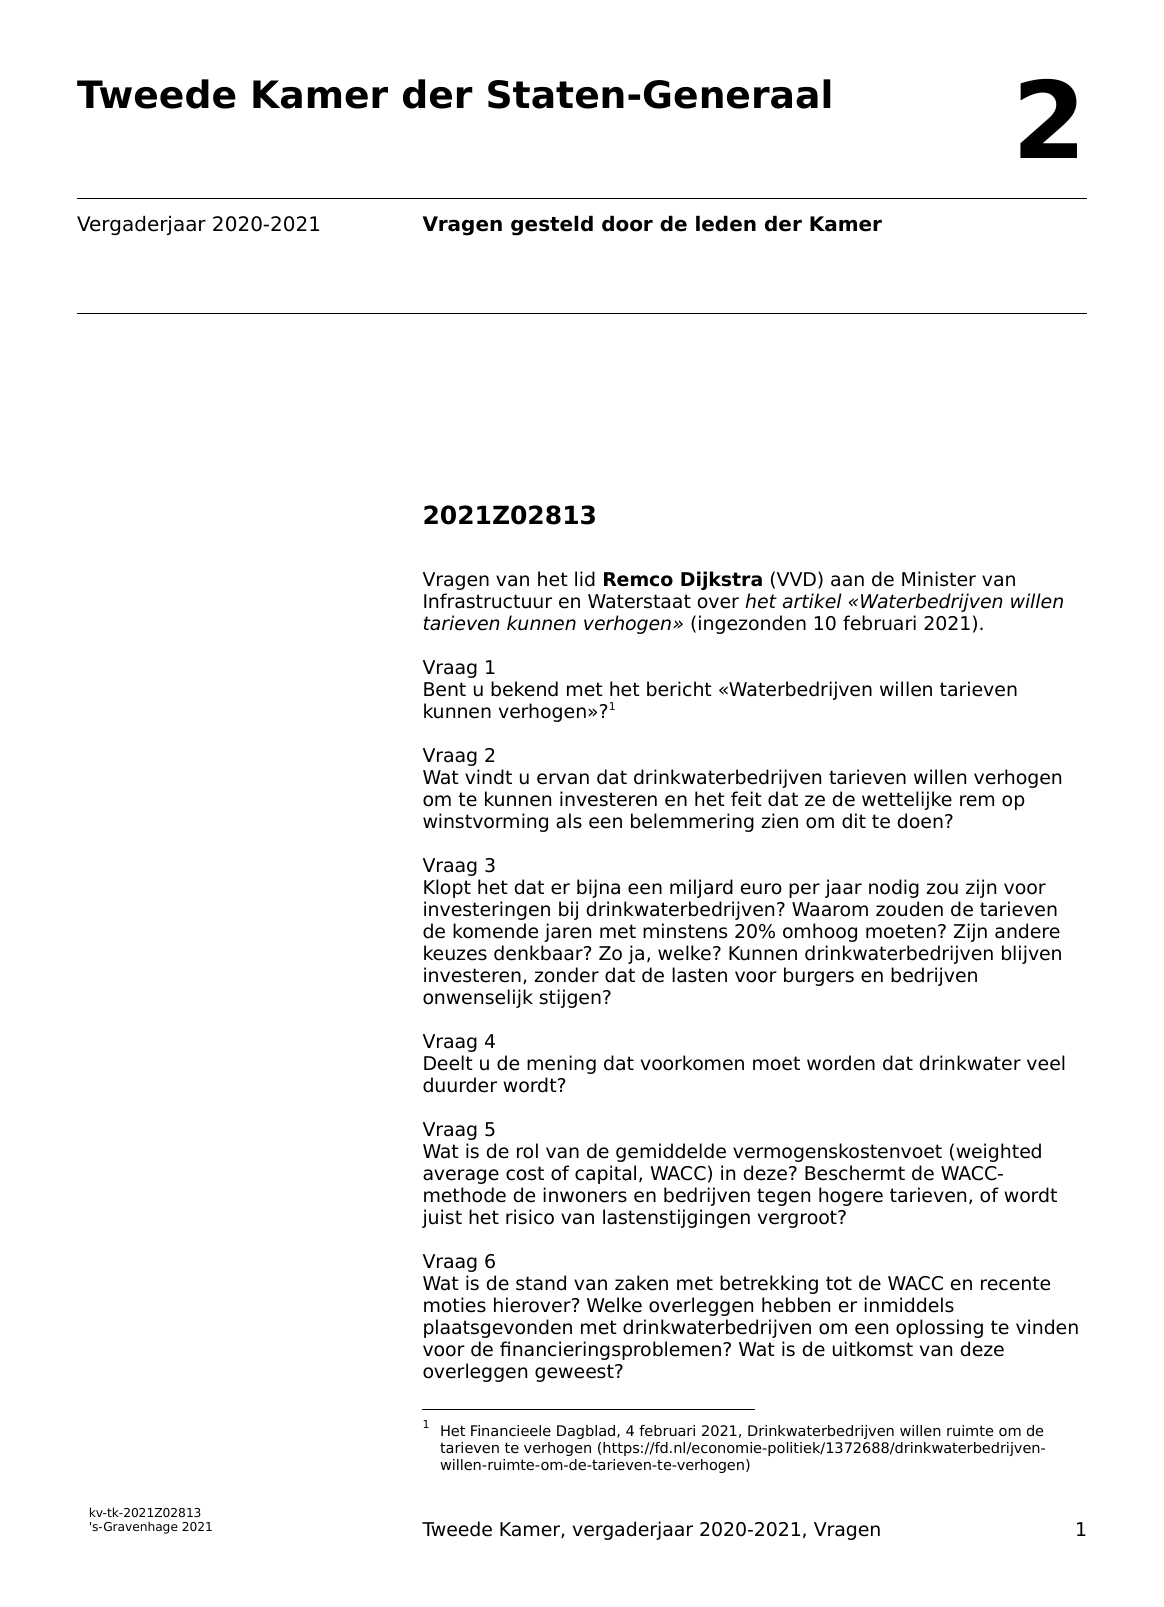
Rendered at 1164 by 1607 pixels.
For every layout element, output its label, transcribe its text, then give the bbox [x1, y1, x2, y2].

text Vraag 5 [422, 1119, 1087, 1141]
text Bent u bekend met het bericht «Waterbedrijven willen tarieven kunnen verhogen»? [422, 679, 1087, 723]
text Vraag 6 [422, 1251, 1087, 1273]
text Vraag 4 [422, 1031, 1087, 1053]
text Vraag 2 [422, 745, 1087, 767]
text Wat is de rol van de gemiddelde vermogenskostenvoet (weighted average cost of capital, WACC) in deze? Beschermt de WACC-methode de inwoners en bedrijven tegen hogere tarieven, of wordt juist het risico van lastenstijgingen vergroot? [422, 1141, 1087, 1229]
text Deelt u de mening dat voorkomen moet worden dat drinkwater veel duurder wordt? [422, 1053, 1087, 1097]
text Vraag 3 [422, 855, 1087, 877]
table_cell Vergaderjaar 2020-2021 [77, 199, 422, 313]
text Vraag 1 [422, 657, 1087, 679]
text Wat is de stand van zaken met betrekking tot de WACC en recente moties hierover? Welke overleggen hebben er inmiddels plaatsgevonden met drinkwaterbedrijven om een oplossing te vinden voor de financieringsproblemen? Wat is de uitkomst van deze overleggen geweest? [422, 1273, 1087, 1383]
text 's-Gravenhage 2021 [88, 1520, 323, 1534]
text Vragen van het lid Remco Dijkstra (VVD) aan de Minister van Infrastructuur en Waterstaat over het artikel «Waterbedrijven willen tarieven kunnen verhogen» (ingezonden 10 februari 2021). [422, 569, 1087, 635]
text Het Financieele Dagblad, 4 februari 2021, Drinkwaterbedrijven willen ruimte om de tarieven te verhogen (https://fd.nl/economie-politiek/1372688/drinkwaterbedrijven-willen-ruimte-om-de-tarieven-te-verhogen) [422, 1418, 1087, 1474]
text 2021Z02813 [422, 501, 1087, 531]
text Klopt het dat er bijna een miljard euro per jaar nodig zou zijn voor investeringen bij drinkwaterbedrijven? Waarom zouden de tarieven de komende jaren met minstens 20% omhoog moeten? Zijn andere keuzes denkbaar? Zo ja, welke? Kunnen drinkwaterbedrijven blijven investeren, zonder dat de lasten voor burgers en bedrijven onwenselijk stijgen? [422, 877, 1087, 1009]
table_cell Vragen gesteld door de leden der Kamer [422, 199, 1087, 313]
table_header 2 [886, 59, 1087, 198]
text kv-tk-2021Z02813 [88, 1506, 323, 1520]
text Wat vindt u ervan dat drinkwaterbedrijven tarieven willen verhogen om te kunnen investeren en het feit dat ze de wettelijke rem op winstvorming als een belemmering zien om dit te doen? [422, 767, 1087, 833]
table_header Tweede Kamer der Staten-Generaal [77, 59, 886, 198]
